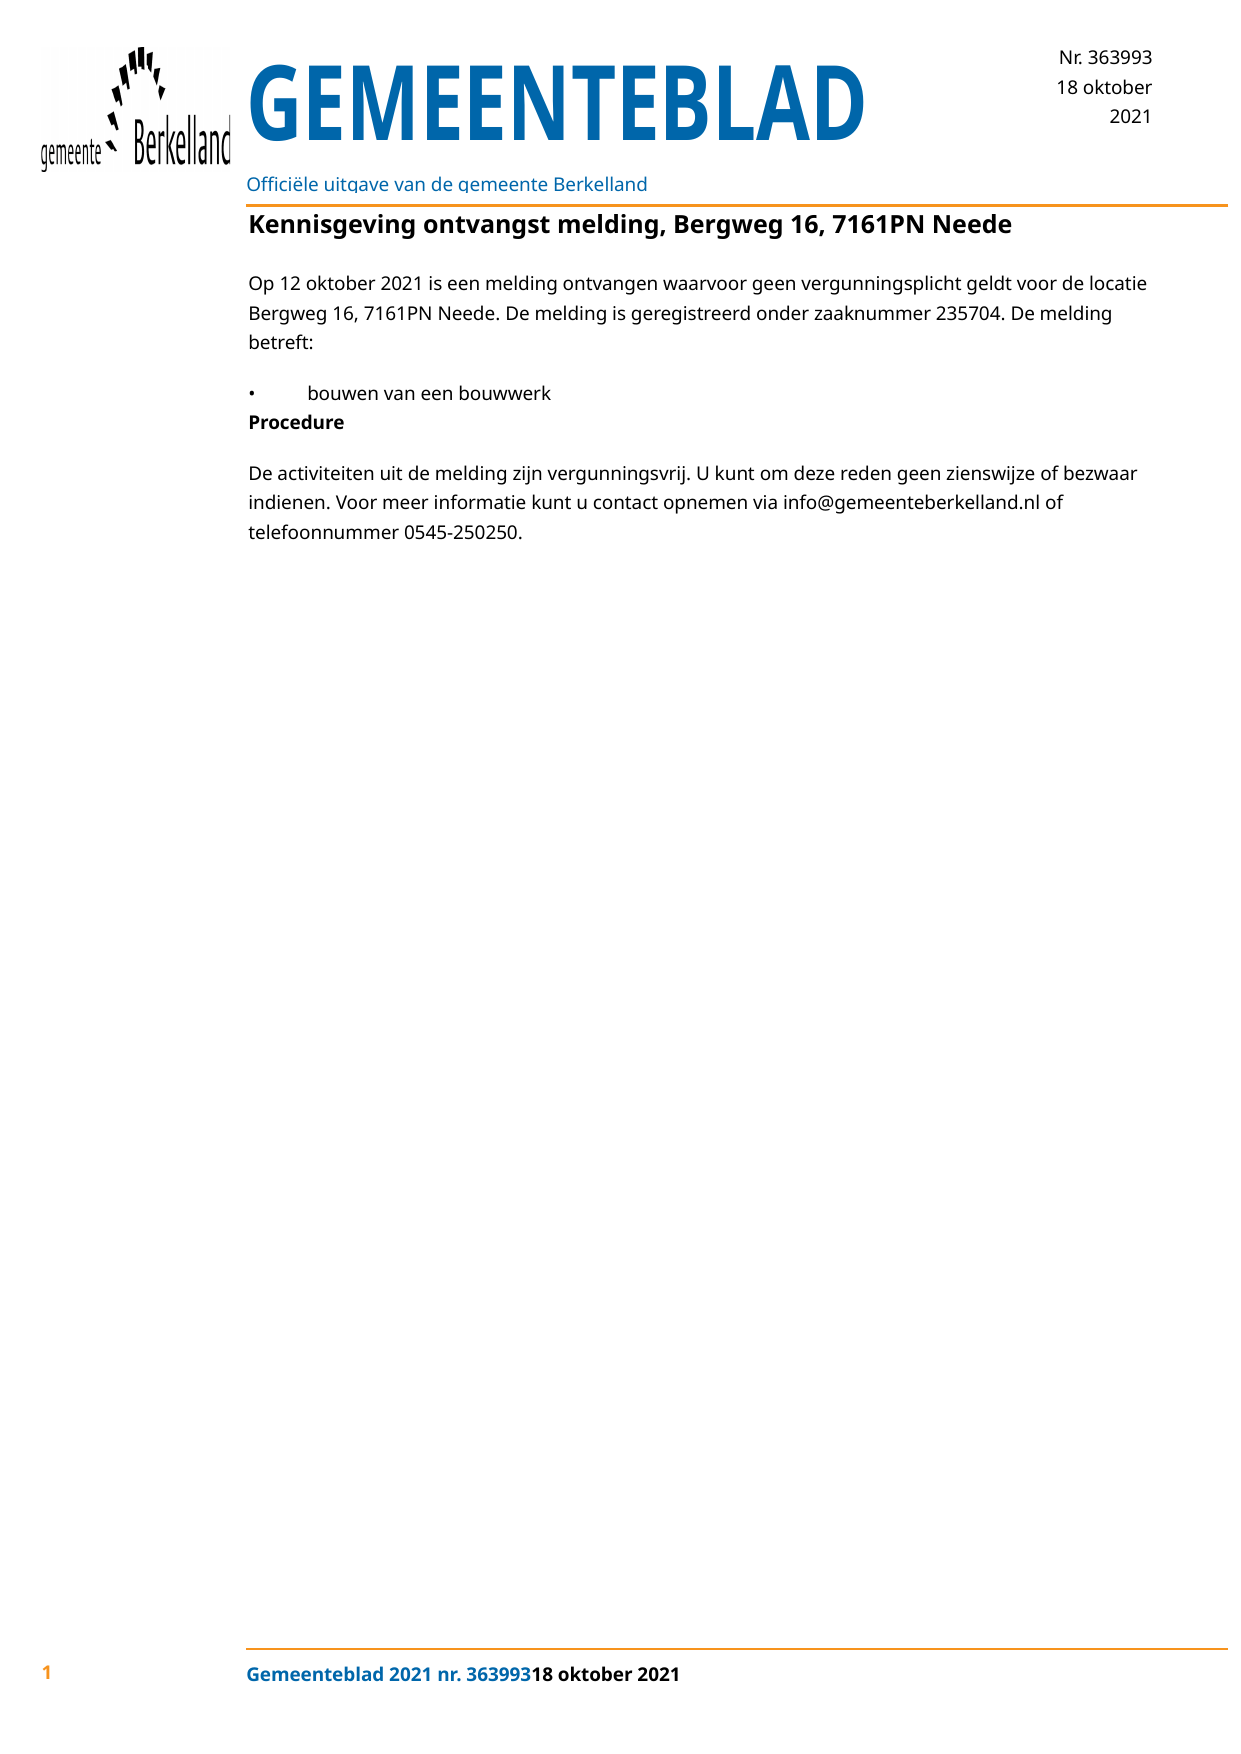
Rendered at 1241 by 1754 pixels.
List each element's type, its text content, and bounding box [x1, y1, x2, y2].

list bouwen van een bouwwerk [248, 380, 1152, 406]
text Procedure [248, 409, 1152, 435]
text Kennisgeving ontvangst melding, Bergweg 16, 7161PN Neede [248, 207, 1152, 241]
text Op 12 oktober 2021 is een melding ontvangen waarvoor geen vergunningsplicht geldt voor de locatie Bergweg 16, 7161PN Neede. De melding is geregistreerd onder zaaknummer 235704. De melding betreft: [248, 270, 1152, 355]
picture [41, 47, 231, 172]
text De activiteiten uit de melding zijn vergunningsvrij. U kunt om deze reden geen zienswijze of bezwaar indienen. Voor meer informatie kunt u contact opnemen via info@gemeenteberkelland.nl of telefoonnummer 0545-250250. [248, 460, 1152, 545]
